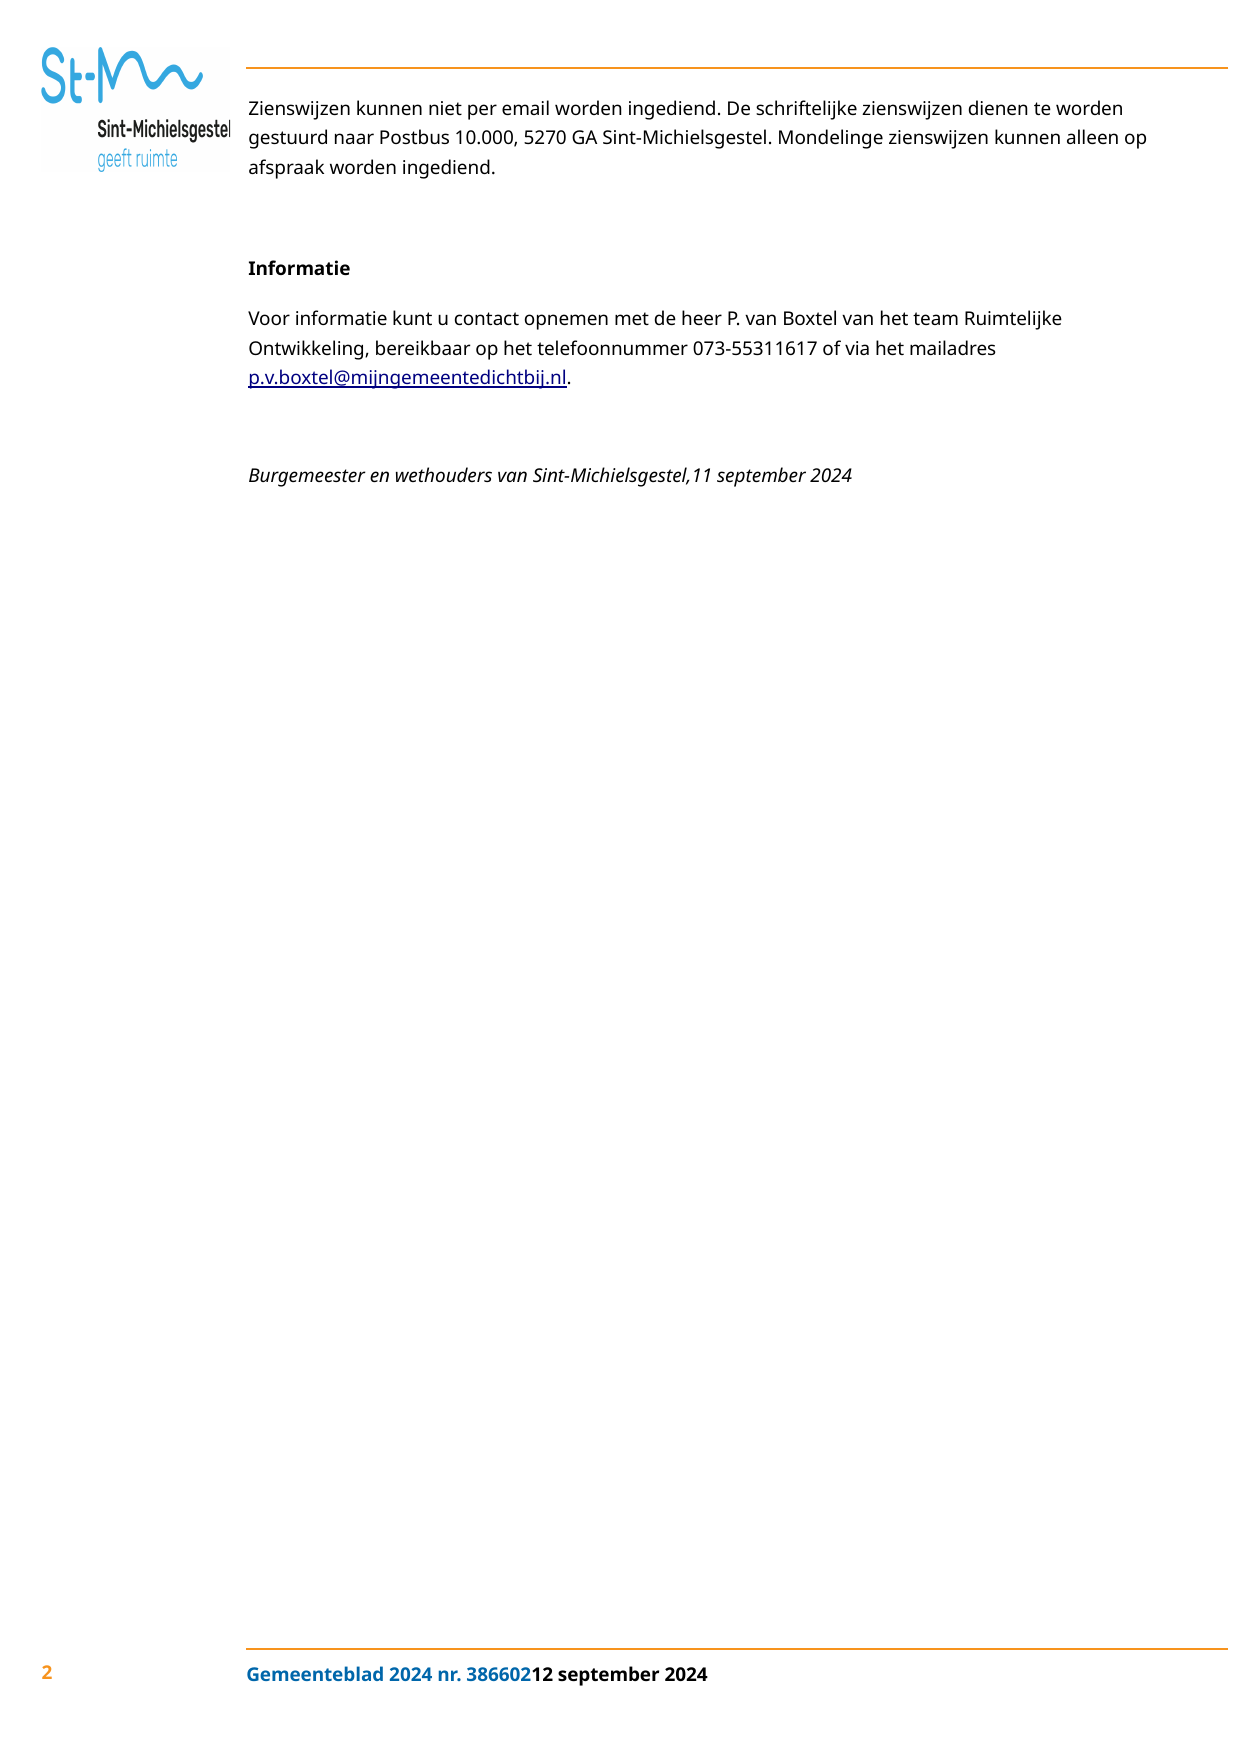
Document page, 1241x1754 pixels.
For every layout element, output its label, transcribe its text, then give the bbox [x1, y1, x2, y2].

picture [41, 47, 231, 172]
text Burgemeester en wethouders van Sint-Michielsgestel,11 september 2024 [248, 463, 1152, 488]
text Zienswijzen kunnen niet per email worden ingediend. De schriftelijke zienswijzen dienen te worden gestuurd naar Postbus 10.000, 5270 GA Sint-Michielsgestel. Mondelinge zienswijzen kunnen alleen op afspraak worden ingediend. [248, 95, 1152, 180]
text Voor informatie kunt u contact opnemen met de heer P. van Boxtel van het team Ruimtelijke Ontwikkeling, bereikbaar op het telefoonnummer 073-55311617 of via het mailadres p.v.boxtel@mijngemeentedichtbij.nl. [248, 305, 1152, 390]
text Informatie [248, 255, 1152, 281]
